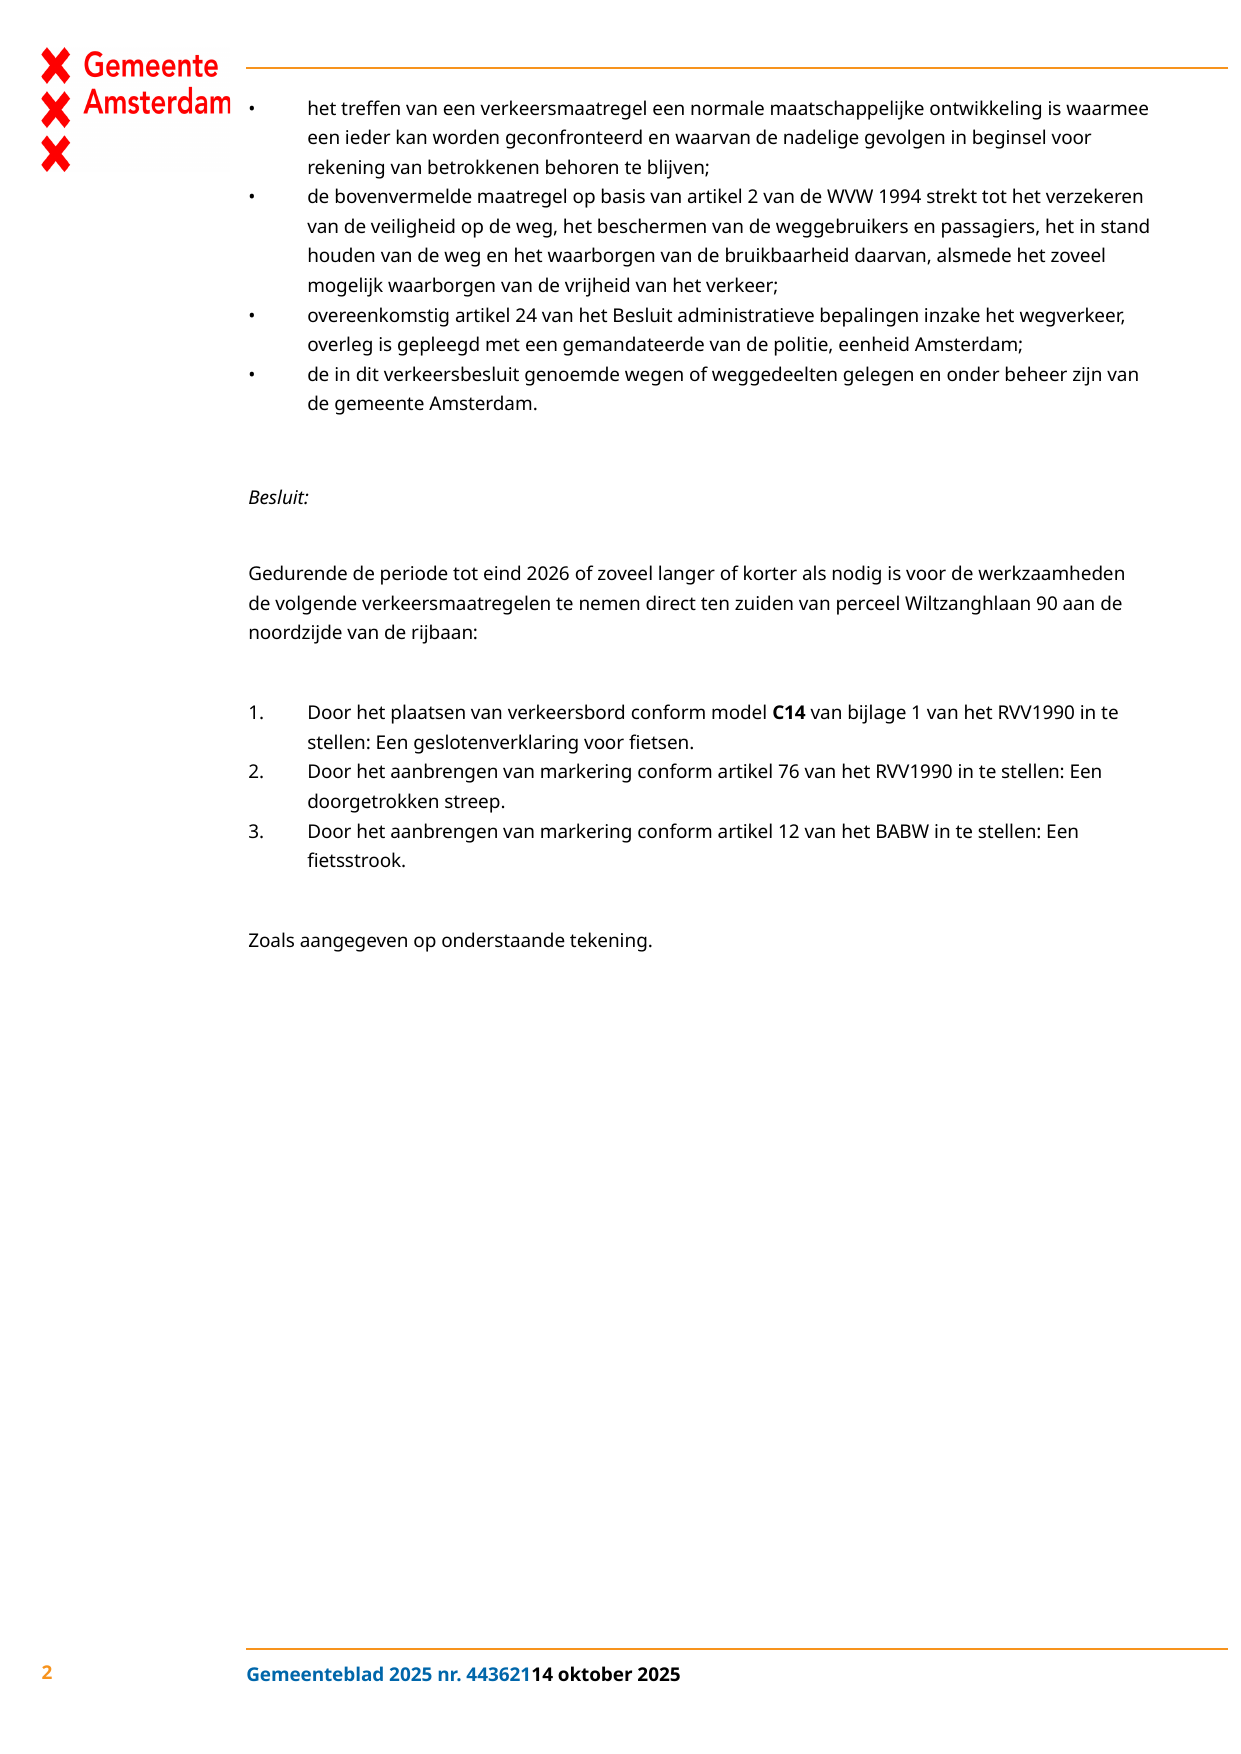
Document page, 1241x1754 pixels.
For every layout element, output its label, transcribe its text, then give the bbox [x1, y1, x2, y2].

list de in dit verkeersbesluit genoemde wegen of weggedeelten gelegen en onder beheer zijn van de gemeente Amsterdam. [248, 361, 1152, 416]
picture [41, 47, 231, 172]
text Besluit: [248, 484, 1152, 510]
list Door het aanbrengen van markering conform artikel 12 van het BABW in te stellen: Een fietsstrook. [248, 818, 1152, 873]
list Door het aanbrengen van markering conform artikel 76 van het RVV1990 in te stellen: Een doorgetrokken streep. [248, 759, 1152, 814]
list Door het plaatsen van verkeersbord conform model C14 van bijlage 1 van het RVV1990 in te stellen: Een geslotenverklaring voor fietsen. [248, 699, 1152, 755]
text Zoals aangegeven op onderstaande tekening. [248, 927, 1152, 953]
list de bovenvermelde maatregel op basis van artikel 2 van de WVW 1994 strekt tot het verzekeren van de veiligheid op de weg, het beschermen van de weggebruikers en passagiers, het in stand houden van de weg en het waarborgen van de bruikbaarheid daarvan, alsmede het zoveel mogelijk waarborgen van de vrijheid van het verkeer; [248, 183, 1152, 298]
list het treffen van een verkeersmaatregel een normale maatschappelijke ontwikkeling is waarmee een ieder kan worden geconfronteerd en waarvan de nadelige gevolgen in beginsel voor rekening van betrokkenen behoren te blijven; [248, 95, 1152, 180]
list overeenkomstig artikel 24 van het Besluit administratieve bepalingen inzake het wegverkeer, overleg is gepleegd met een gemandateerde van de politie, eenheid Amsterdam; [248, 302, 1152, 357]
text Gedurende de periode tot eind 2026 of zoveel langer of korter als nodig is voor de werkzaamheden de volgende verkeersmaatregelen te nemen direct ten zuiden van perceel Wiltzanghlaan 90 aan de noordzijde van de rijbaan: [248, 560, 1152, 645]
